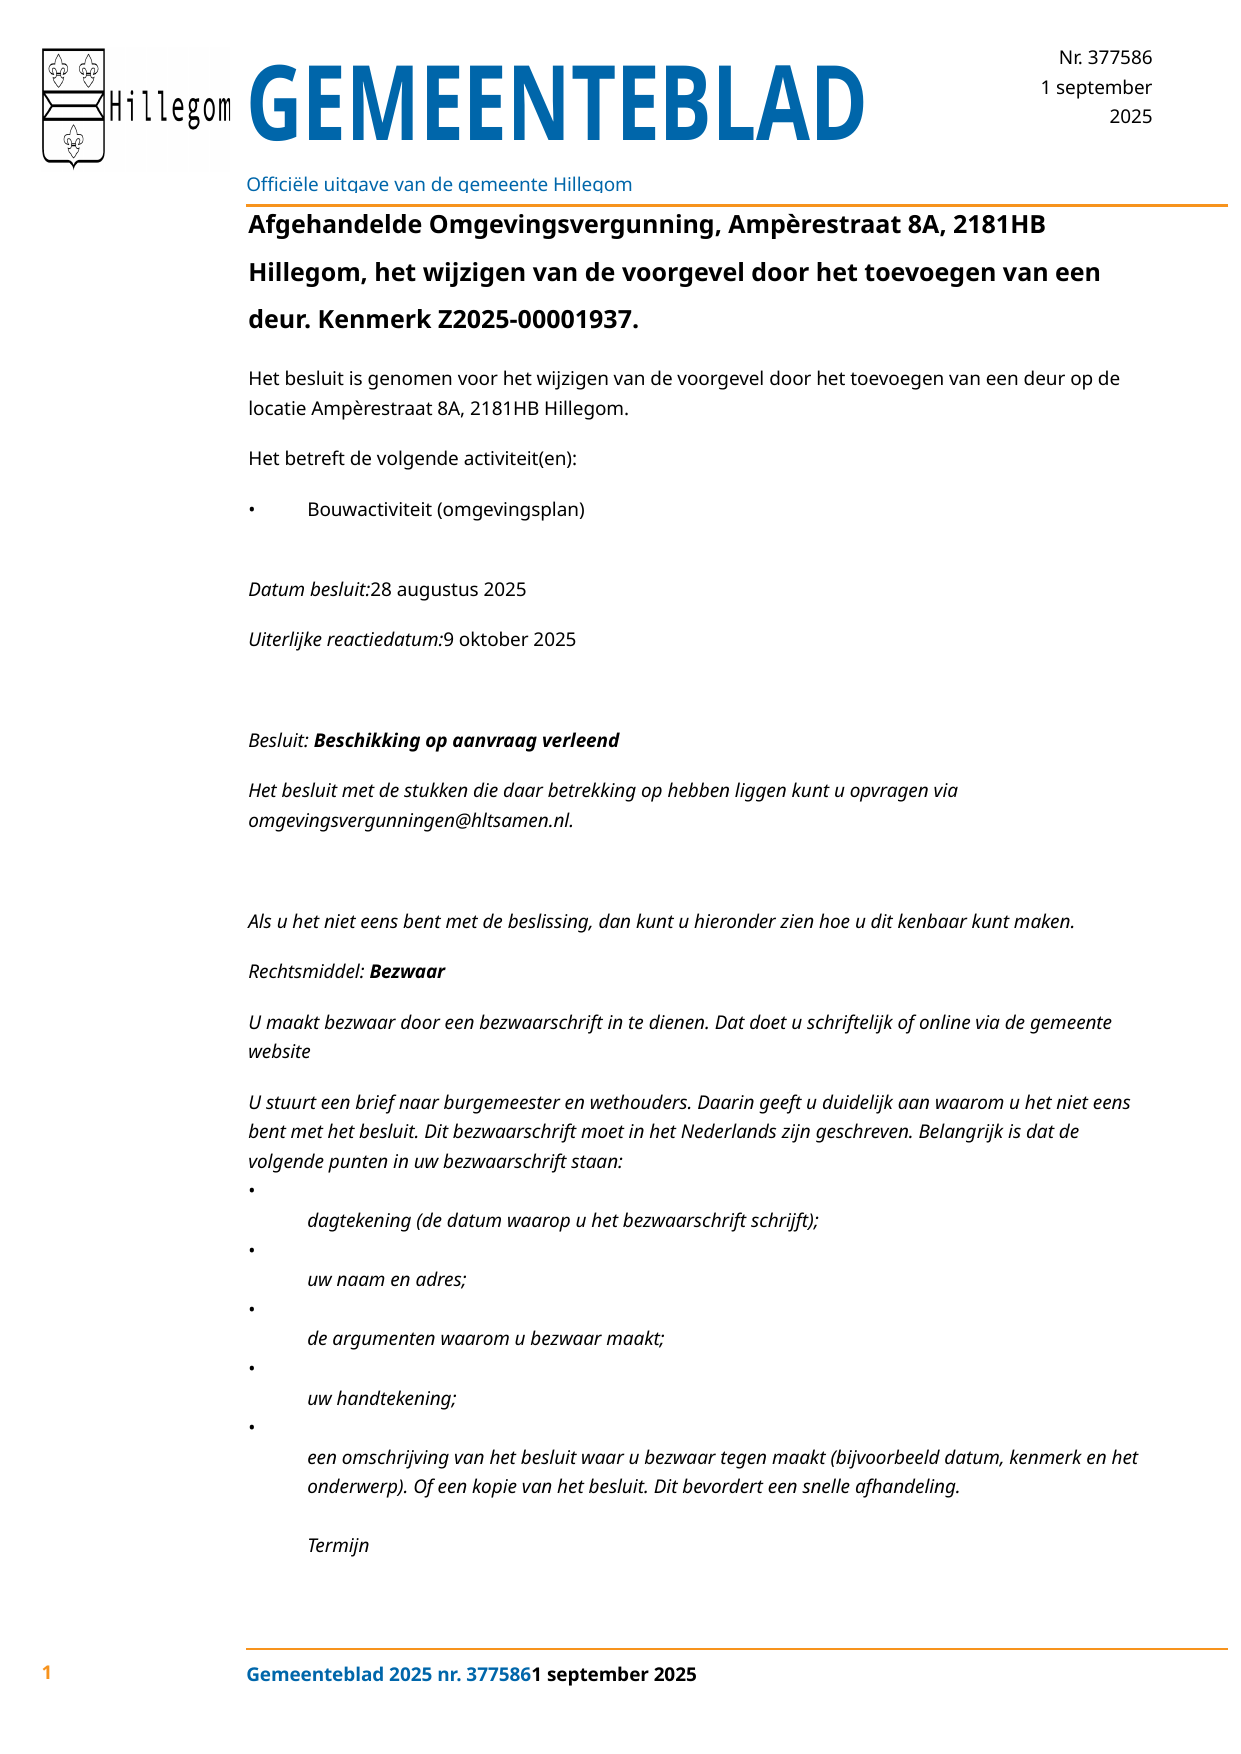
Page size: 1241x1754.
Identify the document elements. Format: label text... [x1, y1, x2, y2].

text Het besluit is genomen voor het wijzigen van de voorgevel door het toevoegen van een deur op de locatie Ampèrestraat 8A, 2181HB Hillegom. [248, 366, 1152, 421]
list een omschrijving van het besluit waar u bezwaar tegen maakt (bijvoorbeeld datum, kenmerk en het onderwerp). Of een kopie van het besluit. Dit bevordert een snelle afhandeling. [248, 1444, 1152, 1499]
text Rechtsmiddel: Bezwaar [248, 958, 1152, 984]
text U stuurt een brief naar burgemeester en wethouders. Daarin geeft u duidelijk aan waarom u het niet eens bent met het besluit. Dit bezwaarschrift moet in het Nederlands zijn geschreven. Belangrijk is dat de volgende punten in uw bezwaarschrift staan: [248, 1089, 1152, 1174]
list de argumenten waarom u bezwaar maakt; [248, 1326, 1152, 1351]
text Besluit: Beschikking op aanvraag verleend [248, 727, 1152, 753]
list uw handtekening; [248, 1385, 1152, 1410]
picture [41, 47, 231, 172]
text Uiterlijke reactiedatum:9 oktober 2025 [248, 626, 1152, 652]
text Als u het niet eens bent met de beslissing, dan kunt u hieronder zien hoe u dit kenbaar kunt maken. [248, 908, 1152, 934]
text Het besluit met de stukken die daar betrekking op hebben liggen kunt u opvragen via omgevingsvergunningen@hltsamen.nl. [248, 778, 1152, 833]
list Termijn [248, 1533, 1152, 1558]
text U maakt bezwaar door een bezwaarschrift in te dienen. Dat doet u schriftelijk of online via de gemeente website [248, 1009, 1152, 1064]
list uw naam en adres; [248, 1266, 1152, 1292]
text Datum besluit:28 augustus 2025 [248, 576, 1152, 602]
text Afgehandelde Omgevingsvergunning, Ampèrestraat 8A, 2181HB Hillegom, het wijzigen van de voorgevel door het toevoegen van een deur. Kenmerk Z2025-00001937. [248, 207, 1152, 336]
list Bouwactiviteit (omgevingsplan) [248, 496, 1152, 522]
list dagtekening (de datum waarop u het bezwaarschrift schrijft); [248, 1207, 1152, 1233]
text Het betreft de volgende activiteit(en): [248, 446, 1152, 471]
